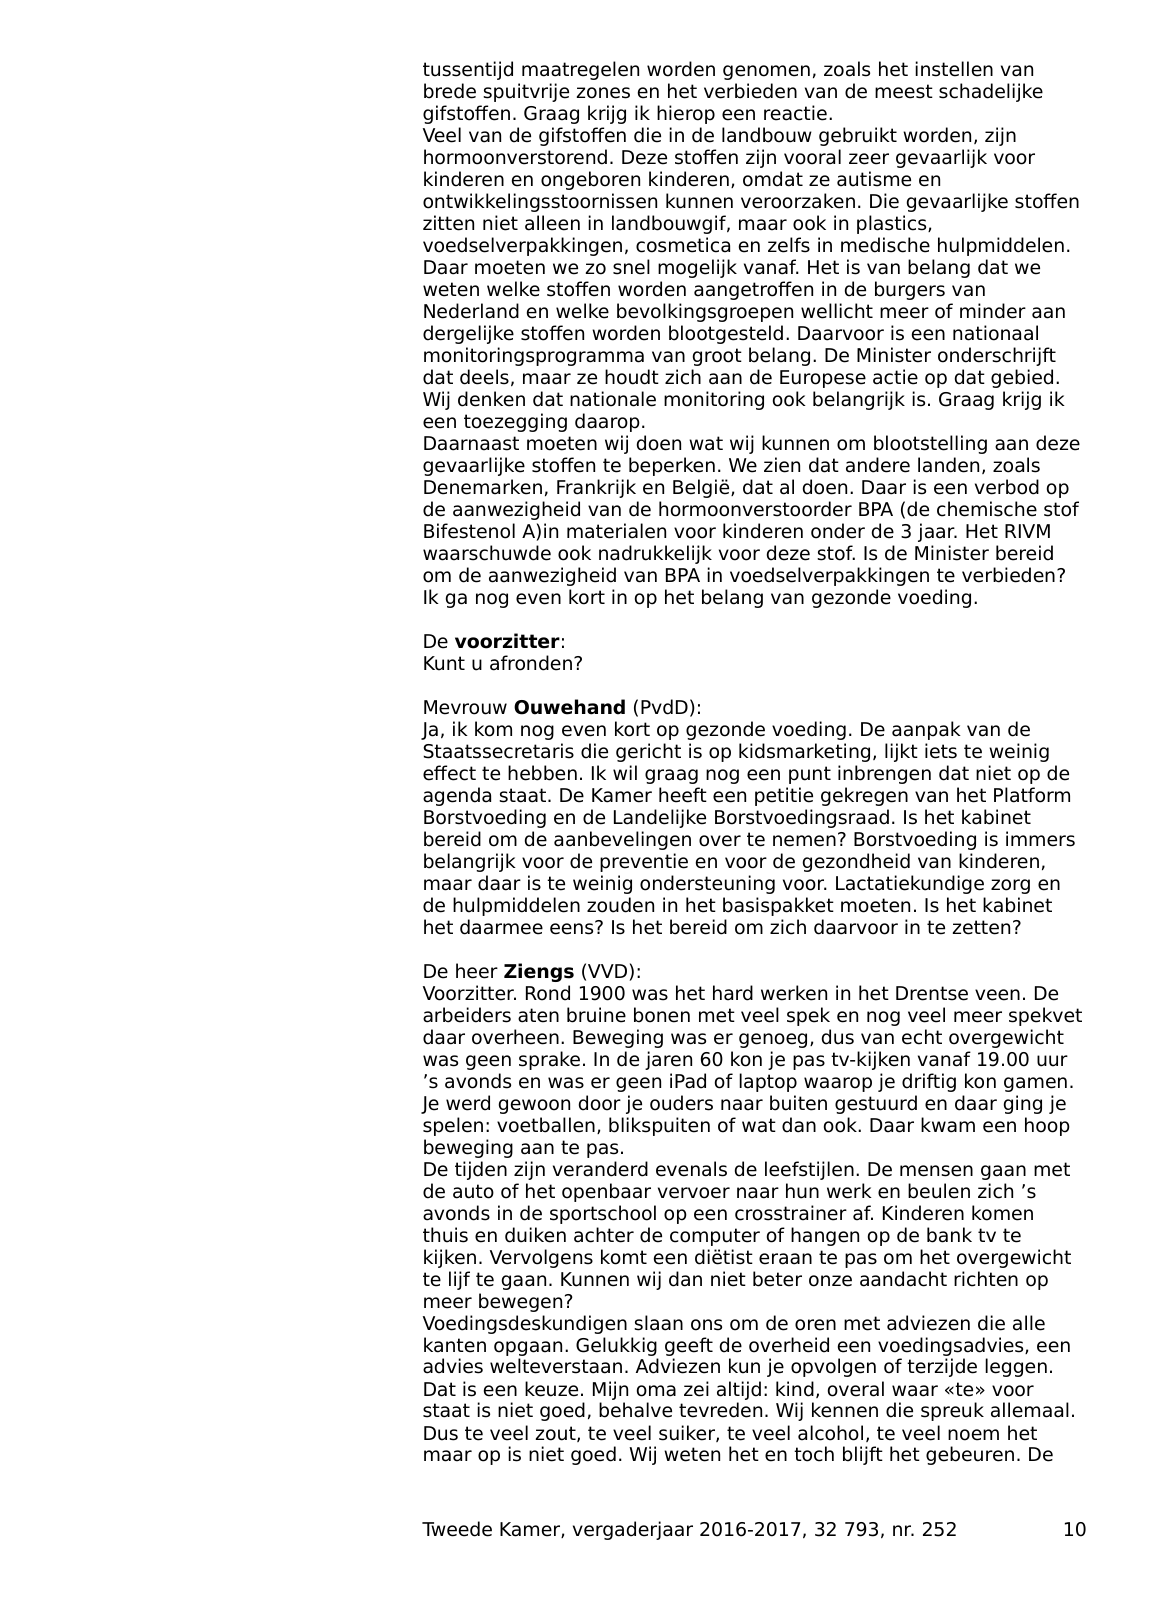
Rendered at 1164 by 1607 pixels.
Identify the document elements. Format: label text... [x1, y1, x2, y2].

text De voorzitter: [422, 631, 1087, 653]
text De heer Ziengs (VVD): [422, 961, 1087, 983]
text De tijden zijn veranderd evenals de leefstijlen. De mensen gaan met de auto of het openbaar vervoer naar hun werk en beulen zich ’s avonds in de sportschool op een crosstrainer af. Kinderen komen thuis en duiken achter de computer of hangen op de bank tv te kijken. Vervolgens komt een diëtist eraan te pas om het overgewicht te lijf te gaan. Kunnen wij dan niet beter onze aandacht richten op meer bewegen? [422, 1159, 1087, 1312]
text Daarnaast moeten wij doen wat wij kunnen om blootstelling aan deze gevaarlijke stoffen te beperken. We zien dat andere landen, zoals Denemarken, Frankrijk en België, dat al doen. Daar is een verbod op de aanwezigheid van de hormoonverstoorder BPA (de chemische stof Bifestenol A)in materialen voor kinderen onder de 3 jaar. Het RIVM waarschuwde ook nadrukkelijk voor deze stof. Is de Minister bereid om de aanwezigheid van BPA in voedselverpakkingen te verbieden? [422, 433, 1087, 587]
text Kunt u afronden? [422, 653, 1087, 675]
text Voorzitter. Rond 1900 was het hard werken in het Drentse veen. De arbeiders aten bruine bonen met veel spek en nog veel meer spekvet daar overheen. Beweging was er genoeg, dus van echt overgewicht was geen sprake. In de jaren 60 kon je pas tv-kijken vanaf 19.00 uur ’s avonds en was er geen iPad of laptop waarop je driftig kon gamen. Je werd gewoon door je ouders naar buiten gestuurd en daar ging je spelen: voetballen, blikspuiten of wat dan ook. Daar kwam een hoop beweging aan te pas. [422, 983, 1087, 1159]
text Ik ga nog even kort in op het belang van gezonde voeding. [422, 587, 1087, 608]
text Mevrouw Ouwehand (PvdD): [422, 697, 1087, 719]
text Ja, ik kom nog even kort op gezonde voeding. De aanpak van de Staatssecretaris die gericht is op kidsmarketing, lijkt iets te weinig effect te hebben. Ik wil graag nog een punt inbrengen dat niet op de agenda staat. De Kamer heeft een petitie gekregen van het Platform Borstvoeding en de Landelijke Borstvoedingsraad. Is het kabinet bereid om de aanbevelingen over te nemen? Borstvoeding is immers belangrijk voor de preventie en voor de gezondheid van kinderen, maar daar is te weinig ondersteuning voor. Lactatiekundige zorg en de hulpmiddelen zouden in het basispakket moeten. Is het kabinet het daarmee eens? Is het bereid om zich daarvoor in te zetten? [422, 719, 1087, 939]
text Voedingsdeskundigen slaan ons om de oren met adviezen die alle kanten opgaan. Gelukkig geeft de overheid een voedingsadvies, een advies welteverstaan. Adviezen kun je opvolgen of terzijde leggen. Dat is een keuze. Mijn oma zei altijd: kind, overal waar «te» voor staat is niet goed, behalve tevreden. Wij kennen die spreuk allemaal. Dus te veel zout, te veel suiker, te veel alcohol, te veel noem het maar op is niet goed. Wij weten het en toch blijft het gebeuren. De [422, 1312, 1087, 1466]
text Veel van de gifstoffen die in de landbouw gebruikt worden, zijn hormoonverstorend. Deze stoffen zijn vooral zeer gevaarlijk voor kinderen en ongeboren kinderen, omdat ze autisme en ontwikkelingsstoornissen kunnen veroorzaken. Die gevaarlijke stoffen zitten niet alleen in landbouwgif, maar ook in plastics, voedselverpakkingen, cosmetica en zelfs in medische hulpmiddelen. Daar moeten we zo snel mogelijk vanaf. Het is van belang dat we weten welke stoffen worden aangetroffen in de burgers van Nederland en welke bevolkingsgroepen wellicht meer of minder aan dergelijke stoffen worden blootgesteld. Daarvoor is een nationaal monitoringsprogramma van groot belang. De Minister onderschrijft dat deels, maar ze houdt zich aan de Europese actie op dat gebied. Wij denken dat nationale monitoring ook belangrijk is. Graag krijg ik een toezegging daarop. [422, 125, 1087, 433]
text tussentijd maatregelen worden genomen, zoals het instellen van brede spuitvrije zones en het verbieden van de meest schadelijke gifstoffen. Graag krijg ik hierop een reactie. [422, 59, 1087, 125]
